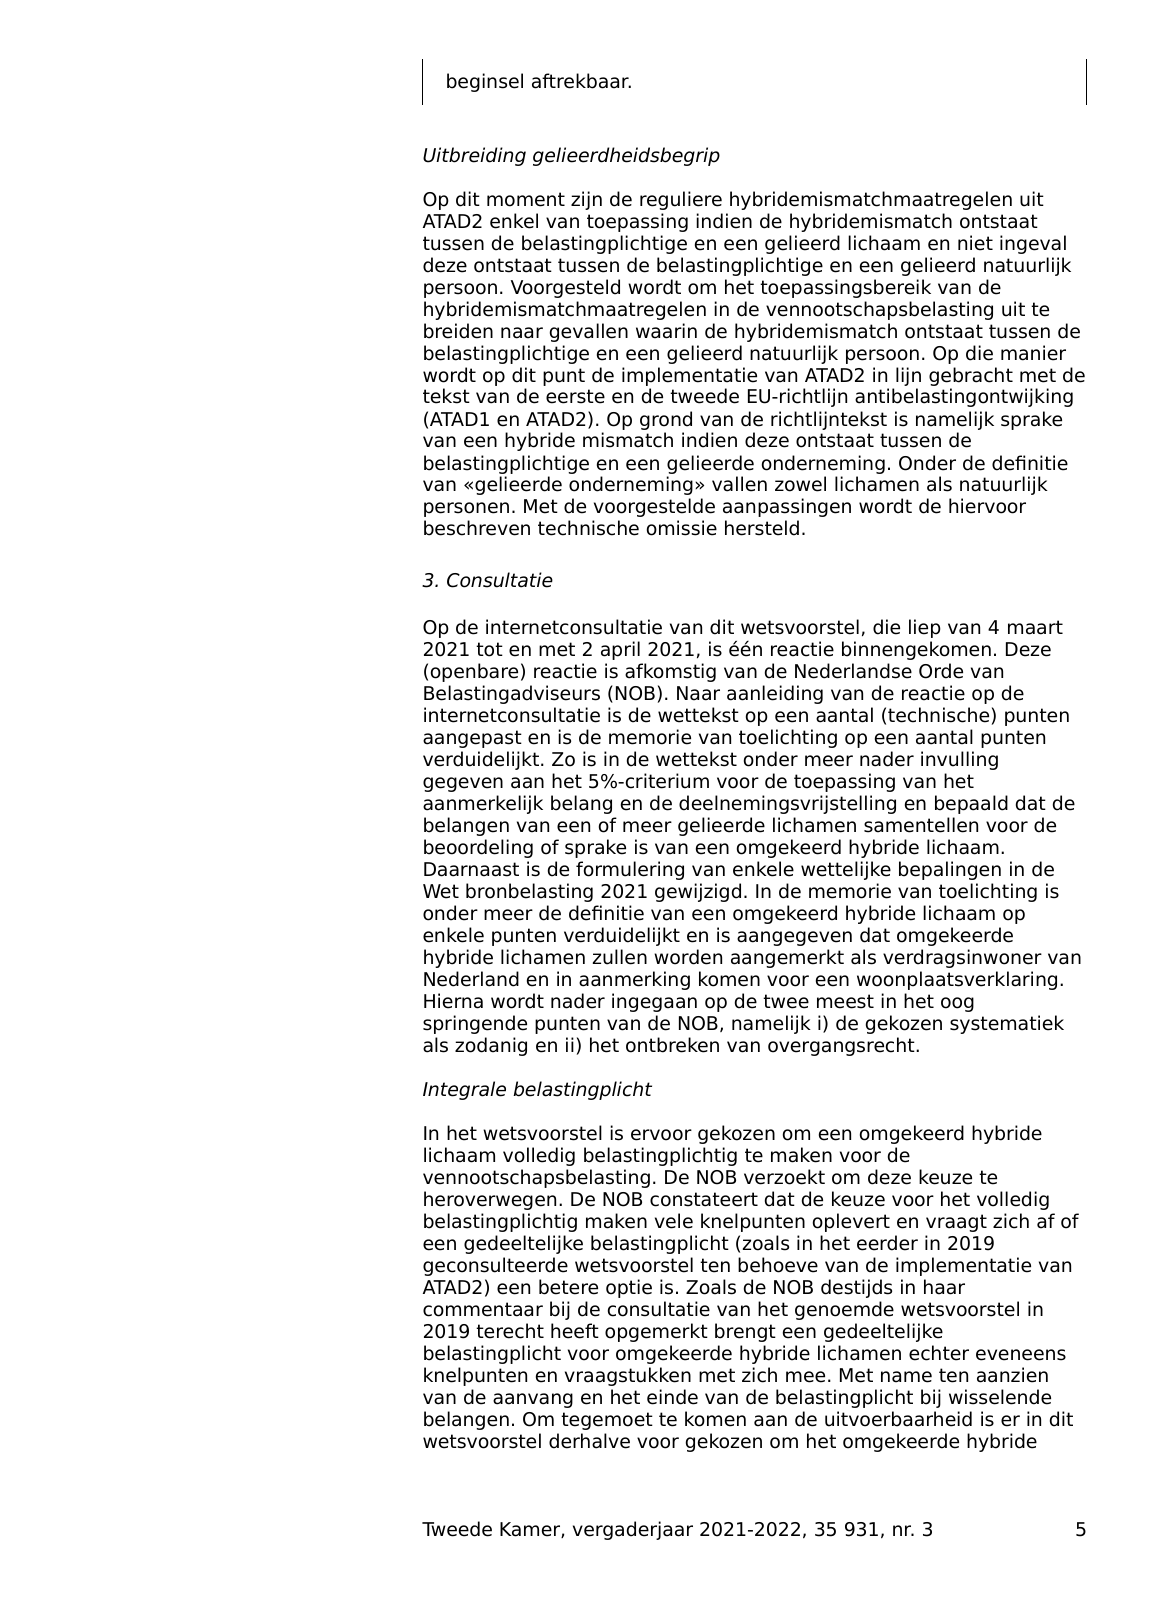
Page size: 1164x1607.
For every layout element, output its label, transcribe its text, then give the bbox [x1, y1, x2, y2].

subtitle Uitbreiding gelieerdheidsbegrip [422, 144, 1087, 166]
text In het wetsvoorstel is ervoor gekozen om een omgekeerd hybride lichaam volledig belastingplichtig te maken voor de vennootschapsbelasting. De NOB verzoekt om deze keuze te heroverwegen. De NOB constateert dat de keuze voor het volledig belastingplichtig maken vele knelpunten oplevert en vraagt zich af of een gedeeltelijke belastingplicht (zoals in het eerder in 2019 geconsulteerde wetsvoorstel ten behoeve van de implementatie van ATAD2) een betere optie is. Zoals de NOB destijds in haar commentaar bij de consultatie van het genoemde wetsvoorstel in 2019 terecht heeft opgemerkt brengt een gedeeltelijke belastingplicht voor omgekeerde hybride lichamen echter eveneens knelpunten en vraagstukken met zich mee. Met name ten aanzien van de aanvang en het einde van de belastingplicht bij wisselende belangen. Om tegemoet te komen aan de uitvoerbaarheid is er in dit wetsvoorstel derhalve voor gekozen om het omgekeerde hybride [422, 1123, 1087, 1453]
text Op de internetconsultatie van dit wetsvoorstel, die liep van 4 maart 2021 tot en met 2 april 2021, is één reactie binnengekomen. Deze (openbare) reactie is afkomstig van de Nederlandse Orde van Belastingadviseurs (NOB). Naar aanleiding van de reactie op de internetconsultatie is de wettekst op een aantal (technische) punten aangepast en is de memorie van toelichting op een aantal punten verduidelijkt. Zo is in de wettekst onder meer nader invulling gegeven aan het 5%-criterium voor de toepassing van het aanmerkelijk belang en de deelnemingsvrijstelling en bepaald dat de belangen van een of meer gelieerde lichamen samentellen voor de beoordeling of sprake is van een omgekeerd hybride lichaam. Daarnaast is de formulering van enkele wettelijke bepalingen in de Wet bronbelasting 2021 gewijzigd. In de memorie van toelichting is onder meer de definitie van een omgekeerd hybride lichaam op enkele punten verduidelijkt en is aangegeven dat omgekeerde hybride lichamen zullen worden aangemerkt als verdragsinwoner van Nederland en in aanmerking komen voor een woonplaatsverklaring. Hierna wordt nader ingegaan op de twee meest in het oog springende punten van de NOB, namelijk i) de gekozen systematiek als zodanig en ii) het ontbreken van overgangsrecht. [422, 617, 1087, 1057]
subtitle 3. Consultatie [422, 570, 1087, 592]
subtitle Integrale belastingplicht [422, 1079, 1087, 1101]
text Op dit moment zijn de reguliere hybridemismatchmaatregelen uit ATAD2 enkel van toepassing indien de hybridemismatch ontstaat tussen de belastingplichtige en een gelieerd lichaam en niet ingeval deze ontstaat tussen de belastingplichtige en een gelieerd natuurlijk persoon. Voorgesteld wordt om het toepassingsbereik van de hybridemismatchmaatregelen in de vennootschapsbelasting uit te breiden naar gevallen waarin de hybridemismatch ontstaat tussen de belastingplichtige en een gelieerd natuurlijk persoon. Op die manier wordt op dit punt de implementatie van ATAD2 in lijn gebracht met de tekst van de eerste en de tweede EU-richtlijn antibelastingontwijking (ATAD1 en ATAD2). Op grond van de richtlijntekst is namelijk sprake van een hybride mismatch indien deze ontstaat tussen de belastingplichtige en een gelieerde onderneming. Onder de definitie van «gelieerde onderneming» vallen zowel lichamen als natuurlijk personen. Met de voorgestelde aanpassingen wordt de hiervoor beschreven technische omissie hersteld. [422, 189, 1087, 540]
